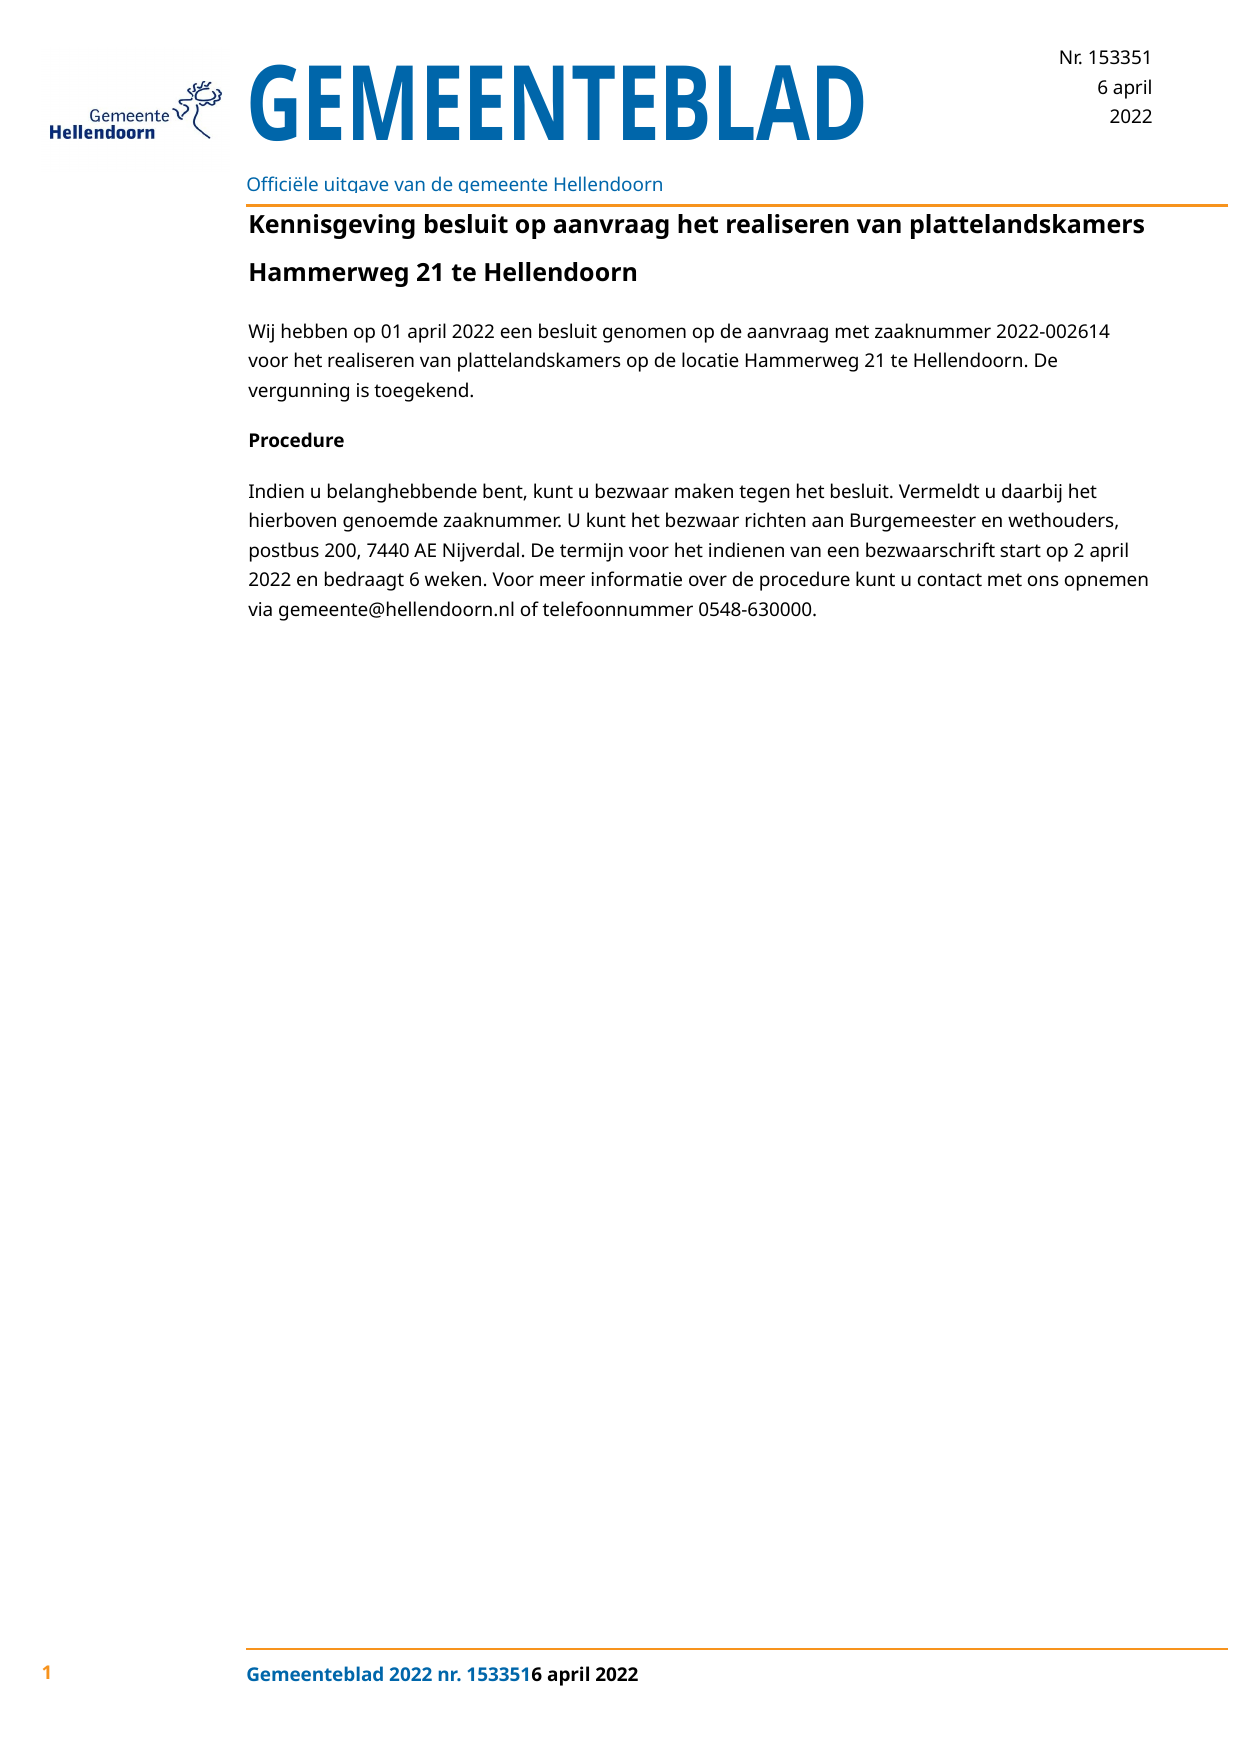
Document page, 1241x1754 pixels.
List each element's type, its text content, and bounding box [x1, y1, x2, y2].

text Kennisgeving besluit op aanvraag het realiseren van plattelandskamers Hammerweg 21 te Hellendoorn [248, 207, 1152, 288]
picture [41, 47, 231, 172]
text Wij hebben op 01 april 2022 een besluit genomen op de aanvraag met zaaknummer 2022-002614 voor het realiseren van plattelandskamers op de locatie Hammerweg 21 te Hellendoorn. De vergunning is toegekend. [248, 318, 1152, 403]
text Indien u belanghebbende bent, kunt u bezwaar maken tegen het besluit. Vermeldt u daarbij het hierboven genoemde zaaknummer. U kunt het bezwaar richten aan Burgemeester en wethouders, postbus 200, 7440 AE Nijverdal. De termijn voor het indienen van een bezwaarschrift start op 2 april 2022 en bedraagt 6 weken. Voor meer informatie over de procedure kunt u contact met ons opnemen via gemeente@hellendoorn.nl of telefoonnummer 0548-630000. [248, 478, 1152, 622]
text Procedure [248, 427, 1152, 453]
